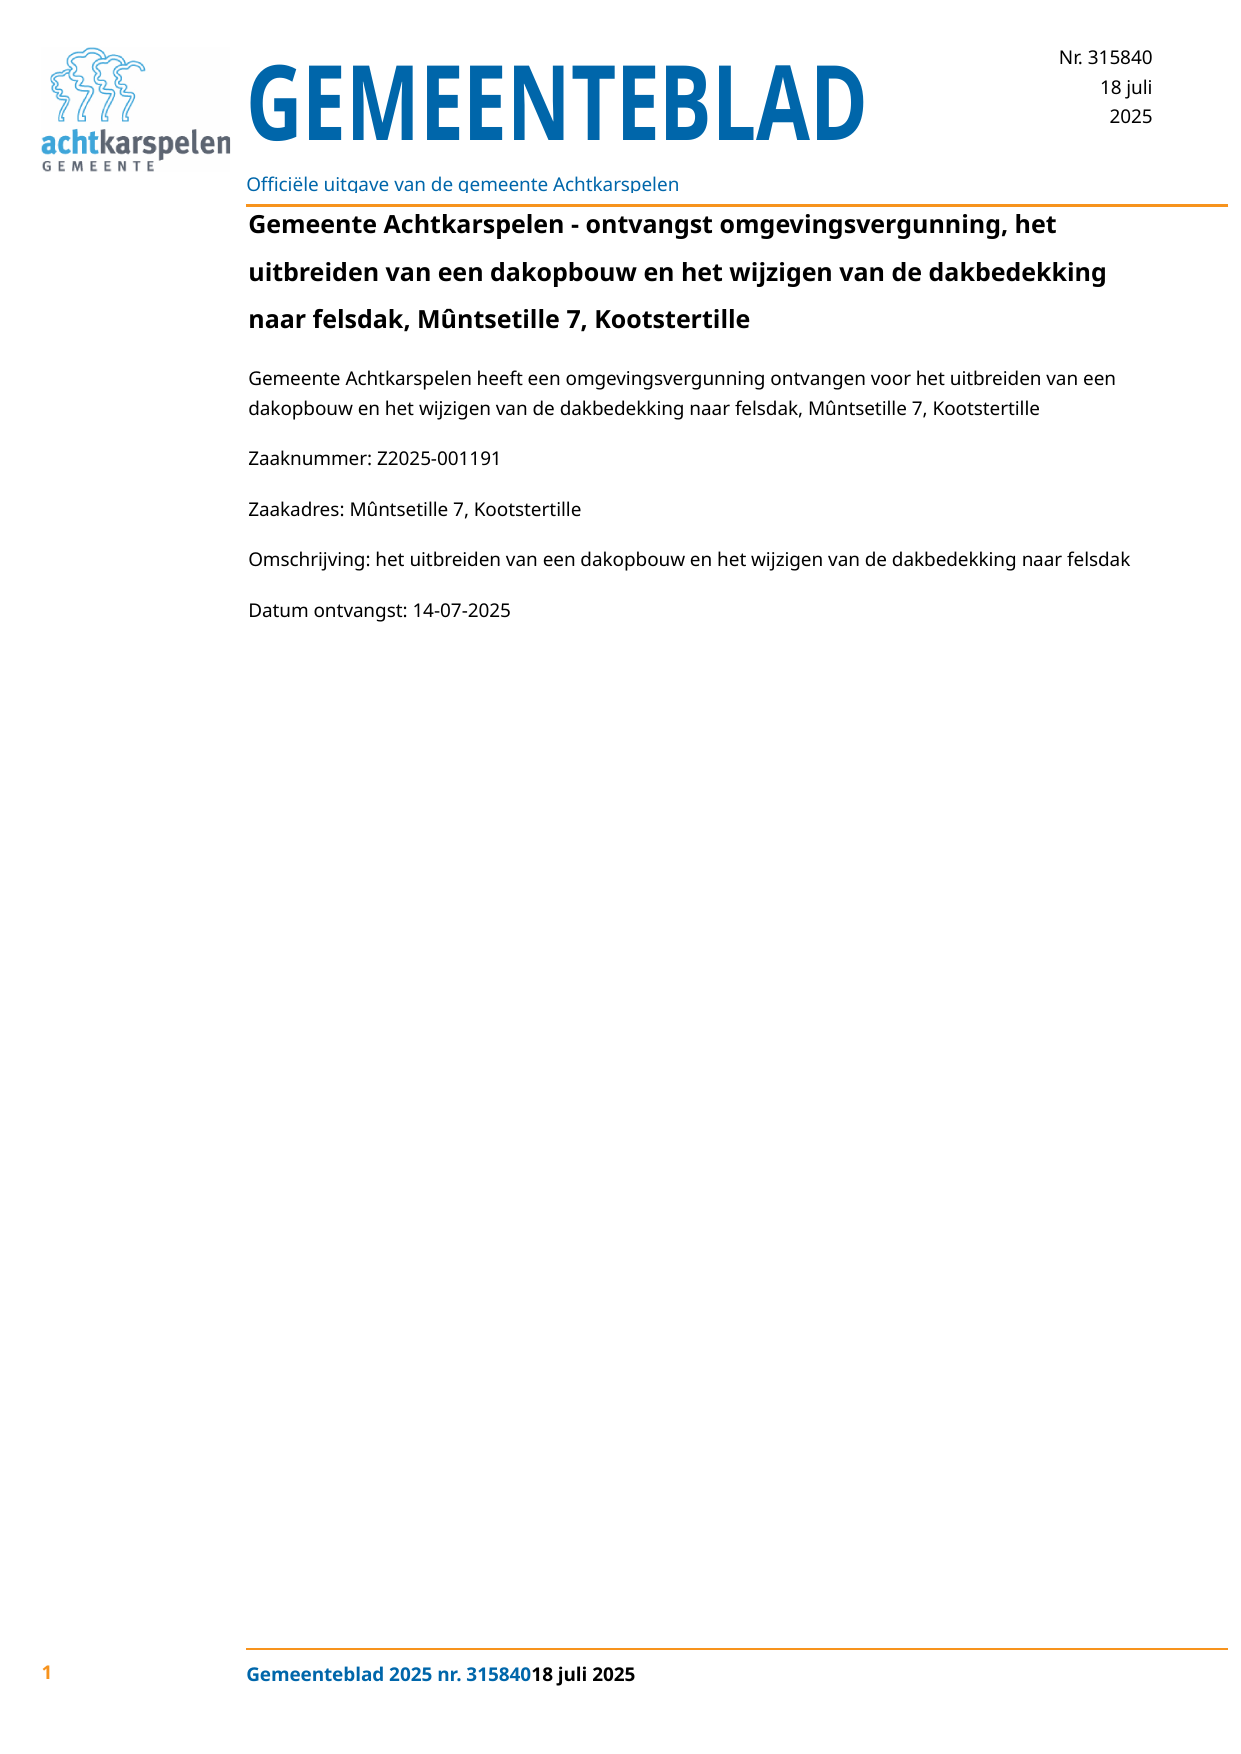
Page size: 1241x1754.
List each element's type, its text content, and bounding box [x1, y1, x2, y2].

text Omschrijving: het uitbreiden van een dakopbouw en het wijzigen van de dakbedekking naar felsdak [248, 546, 1152, 572]
text Gemeente Achtkarspelen - ontvangst omgevingsvergunning, het uitbreiden van een dakopbouw en het wijzigen van de dakbedekking naar felsdak, Mûntsetille 7, Kootstertille [248, 207, 1152, 336]
text Datum ontvangst: 14-07-2025 [248, 597, 1152, 622]
text Zaaknummer: Z2025-001191 [248, 446, 1152, 471]
picture [41, 47, 231, 172]
text Gemeente Achtkarspelen heeft een omgevingsvergunning ontvangen voor het uitbreiden van een dakopbouw en het wijzigen van de dakbedekking naar felsdak, Mûntsetille 7, Kootstertille [248, 366, 1152, 421]
text Zaakadres: Mûntsetille 7, Kootstertille [248, 496, 1152, 522]
